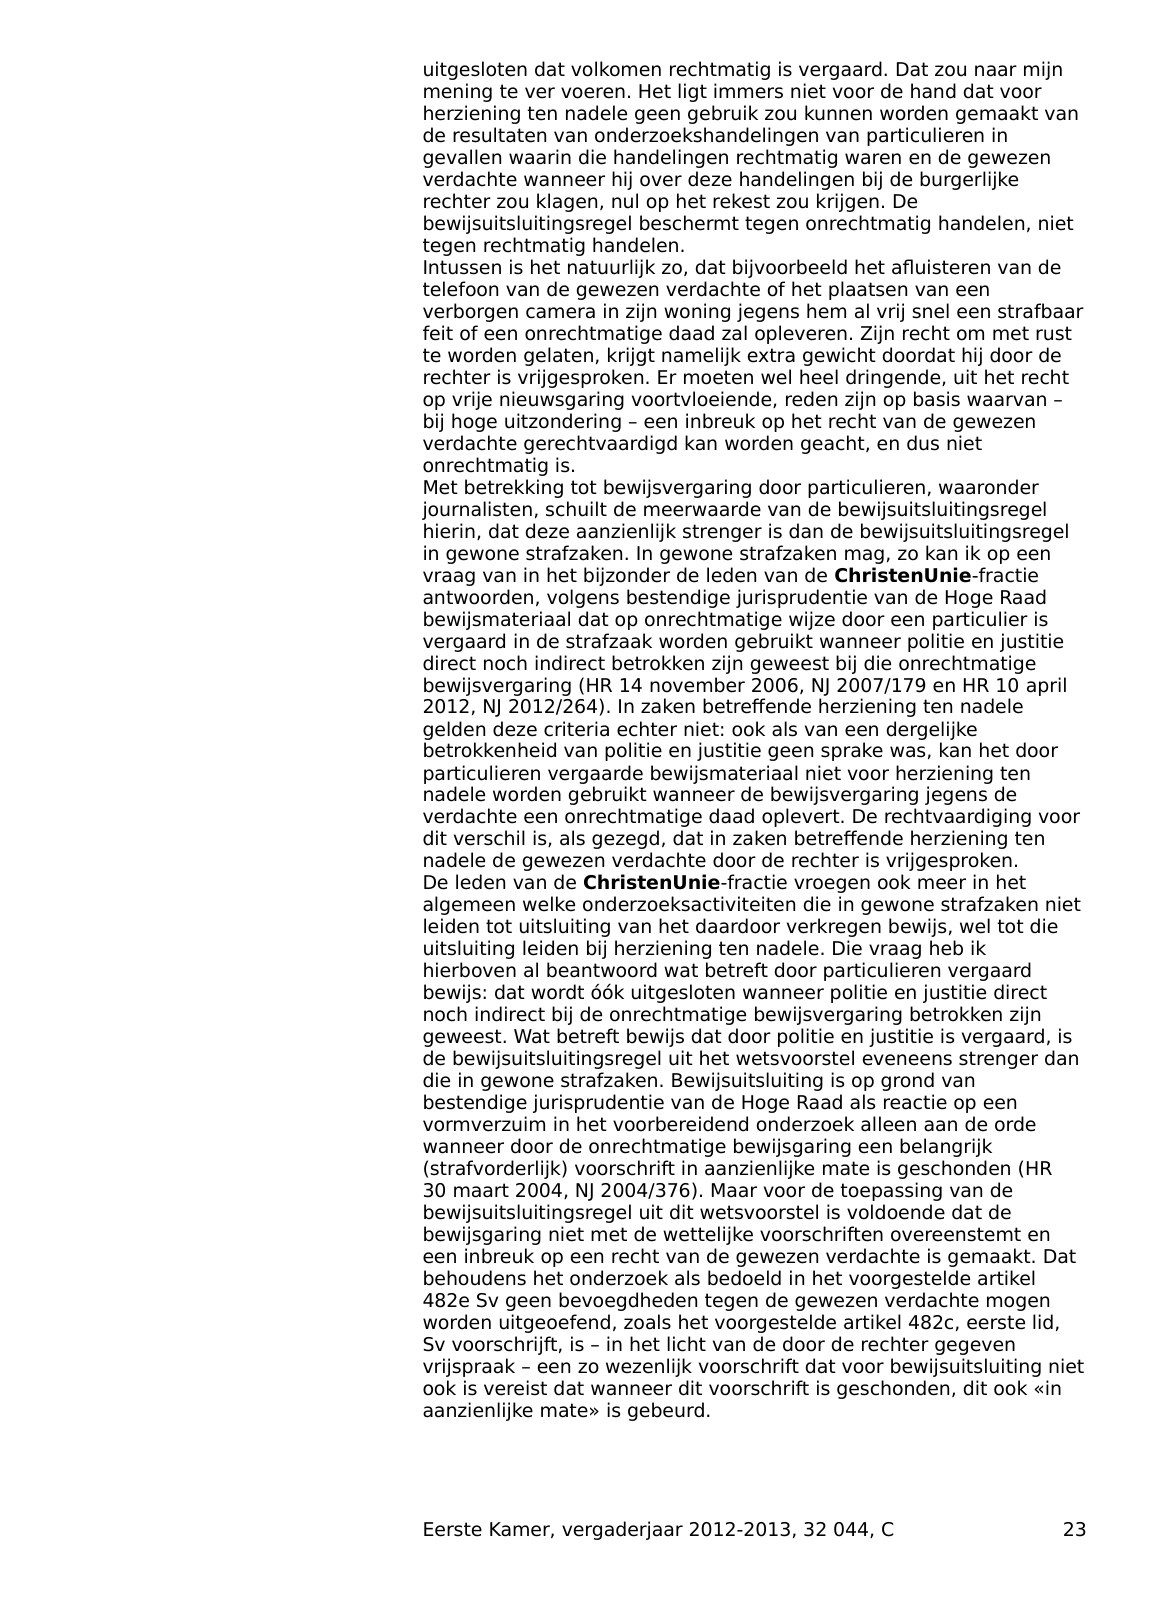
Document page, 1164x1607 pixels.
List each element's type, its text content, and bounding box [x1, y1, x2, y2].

text Intussen is het natuurlijk zo, dat bijvoorbeeld het afluisteren van de telefoon van de gewezen verdachte of het plaatsen van een verborgen camera in zijn woning jegens hem al vrij snel een strafbaar feit of een onrechtmatige daad zal opleveren. Zijn recht om met rust te worden gelaten, krijgt namelijk extra gewicht doordat hij door de rechter is vrijgesproken. Er moeten wel heel dringende, uit het recht op vrije nieuwsgaring voortvloeiende, reden zijn op basis waarvan – bij hoge uitzondering – een inbreuk op het recht van de gewezen verdachte gerechtvaardigd kan worden geacht, en dus niet onrechtmatig is. [422, 257, 1087, 477]
text De leden van de ChristenUnie-fractie vroegen ook meer in het algemeen welke onderzoeksactiviteiten die in gewone strafzaken niet leiden tot uitsluiting van het daardoor verkregen bewijs, wel tot die uitsluiting leiden bij herziening ten nadele. Die vraag heb ik hierboven al beantwoord wat betreft door particulieren vergaard bewijs: dat wordt óók uitgesloten wanneer politie en justitie direct noch indirect bij de onrechtmatige bewijsvergaring betrokken zijn geweest. Wat betreft bewijs dat door politie en justitie is vergaard, is de bewijsuitsluitingsregel uit het wetsvoorstel eveneens strenger dan die in gewone strafzaken. Bewijsuitsluiting is op grond van bestendige jurisprudentie van de Hoge Raad als reactie op een vormverzuim in het voorbereidend onderzoek alleen aan de orde wanneer door de onrechtmatige bewijsgaring een belangrijk (strafvorderlijk) voorschrift in aanzienlijke mate is geschonden (HR 30 maart 2004, NJ 2004/376). Maar voor de toepassing van de bewijsuitsluitingsregel uit dit wetsvoorstel is voldoende dat de bewijsgaring niet met de wettelijke voorschriften overeenstemt en een inbreuk op een recht van de gewezen verdachte is gemaakt. Dat behoudens het onderzoek als bedoeld in het voorgestelde artikel 482e Sv geen bevoegdheden tegen de gewezen verdachte mogen worden uitgeoefend, zoals het voorgestelde artikel 482c, eerste lid, Sv voorschrijft, is – in het licht van de door de rechter gegeven vrijspraak – een zo wezenlijk voorschrift dat voor bewijsuitsluiting niet ook is vereist dat wanneer dit voorschrift is geschonden, dit ook «in aanzienlijke mate» is gebeurd. [422, 872, 1087, 1422]
text uitgesloten dat volkomen rechtmatig is vergaard. Dat zou naar mijn mening te ver voeren. Het ligt immers niet voor de hand dat voor herziening ten nadele geen gebruik zou kunnen worden gemaakt van de resultaten van onderzoekshandelingen van particulieren in gevallen waarin die handelingen rechtmatig waren en de gewezen verdachte wanneer hij over deze handelingen bij de burgerlijke rechter zou klagen, nul op het rekest zou krijgen. De bewijsuitsluitingsregel beschermt tegen onrechtmatig handelen, niet tegen rechtmatig handelen. [422, 59, 1087, 257]
text Met betrekking tot bewijsvergaring door particulieren, waaronder journalisten, schuilt de meerwaarde van de bewijsuitsluitingsregel hierin, dat deze aanzienlijk strenger is dan de bewijsuitsluitingsregel in gewone strafzaken. In gewone strafzaken mag, zo kan ik op een vraag van in het bijzonder de leden van de ChristenUnie-fractie antwoorden, volgens bestendige jurisprudentie van de Hoge Raad bewijsmateriaal dat op onrechtmatige wijze door een particulier is vergaard in de strafzaak worden gebruikt wanneer politie en justitie direct noch indirect betrokken zijn geweest bij die onrechtmatige bewijsvergaring (HR 14 november 2006, NJ 2007/179 en HR 10 april 2012, NJ 2012/264). In zaken betreffende herziening ten nadele gelden deze criteria echter niet: ook als van een dergelijke betrokkenheid van politie en justitie geen sprake was, kan het door particulieren vergaarde bewijsmateriaal niet voor herziening ten nadele worden gebruikt wanneer de bewijsvergaring jegens de verdachte een onrechtmatige daad oplevert. De rechtvaardiging voor dit verschil is, als gezegd, dat in zaken betreffende herziening ten nadele de gewezen verdachte door de rechter is vrijgesproken. [422, 477, 1087, 872]
